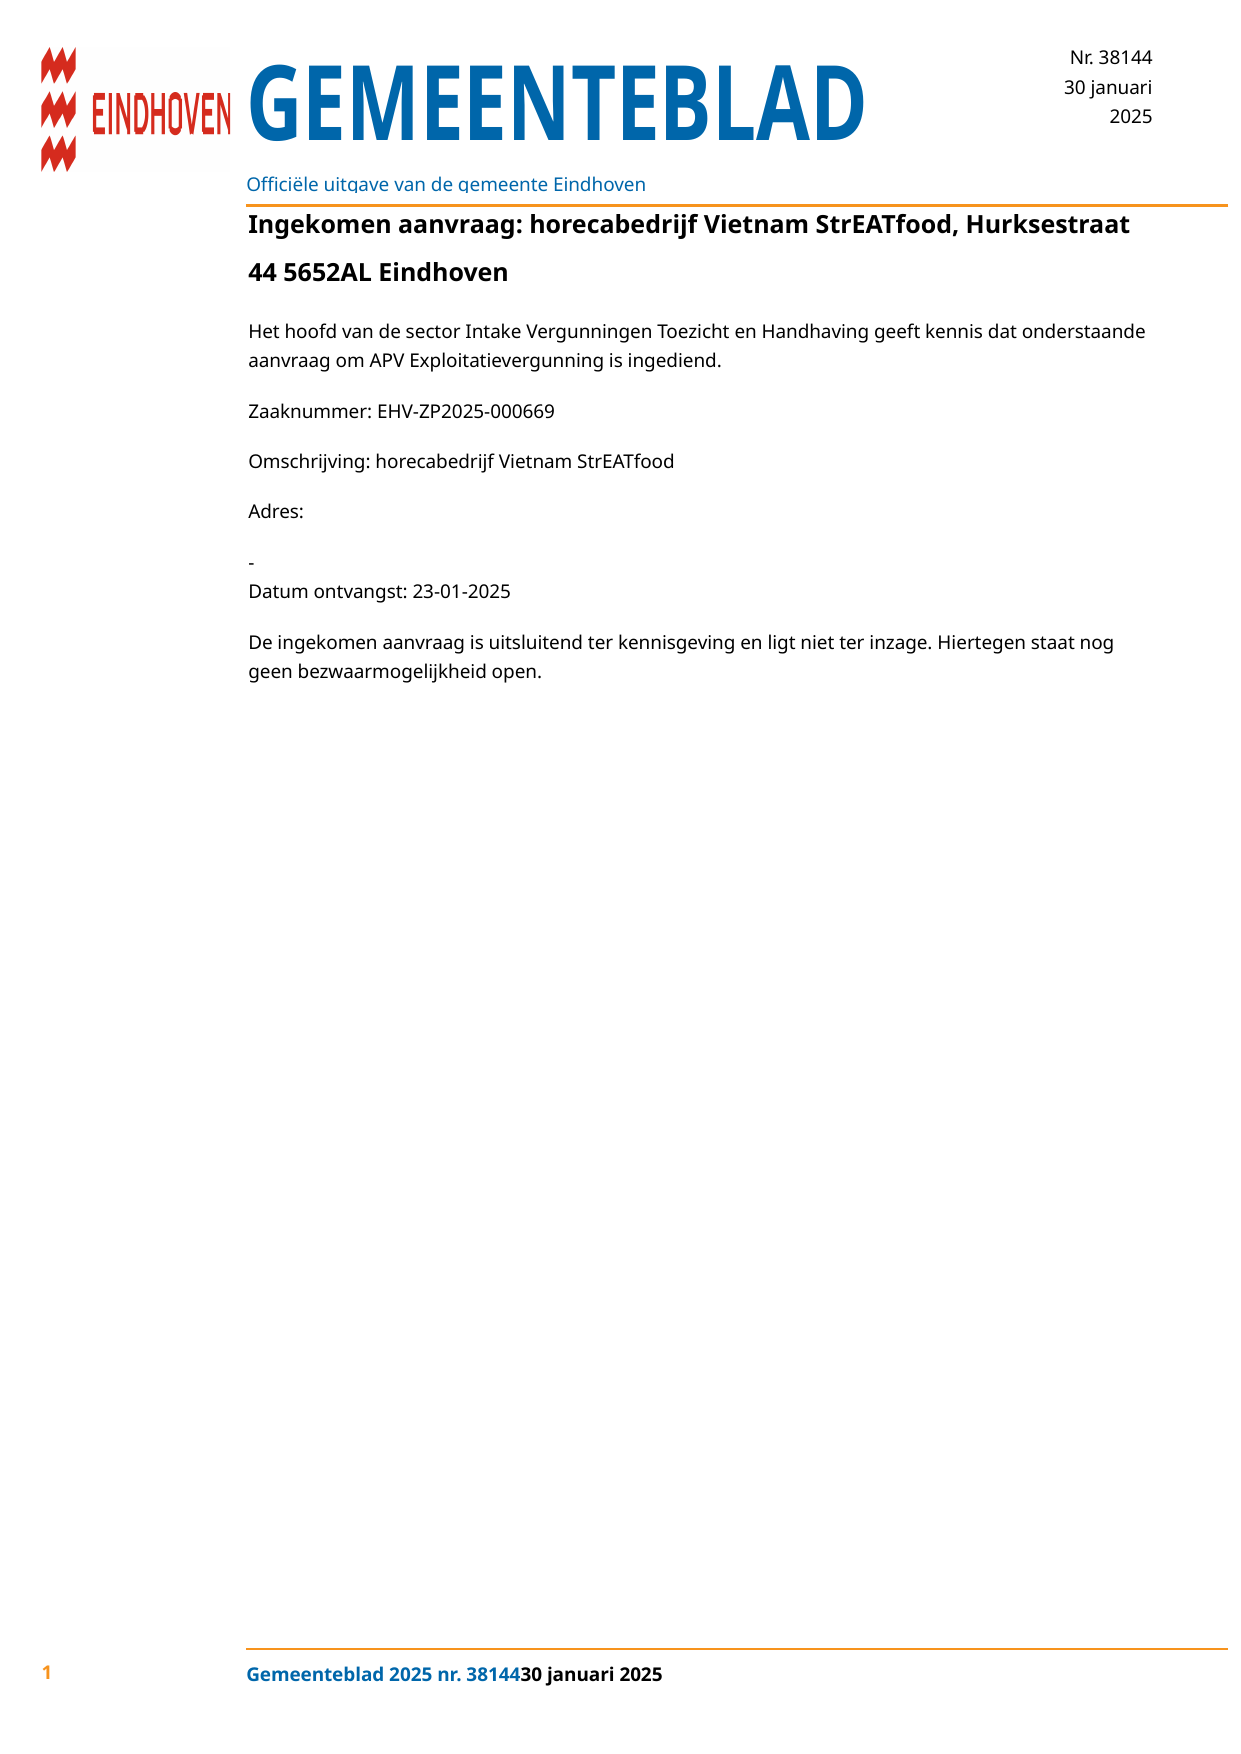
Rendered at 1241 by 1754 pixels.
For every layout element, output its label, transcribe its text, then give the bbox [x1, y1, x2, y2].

picture [41, 47, 231, 172]
text Het hoofd van de sector Intake Vergunningen Toezicht en Handhaving geeft kennis dat onderstaande aanvraag om APV Exploitatievergunning is ingediend. [248, 318, 1152, 373]
text De ingekomen aanvraag is uitsluitend ter kennisgeving en ligt niet ter inzage. Hiertegen staat nog geen bezwaarmogelijkheid open. [248, 629, 1152, 684]
text Zaaknummer: EHV-ZP2025-000669 [248, 398, 1152, 424]
text Omschrijving: horecabedrijf Vietnam StrEATfood [248, 448, 1152, 474]
text Adres: [248, 499, 1152, 524]
text Datum ontvangst: 23-01-2025 [248, 579, 1152, 604]
text Ingekomen aanvraag: horecabedrijf Vietnam StrEATfood, Hurksestraat 44 5652AL Eindhoven [248, 207, 1152, 288]
